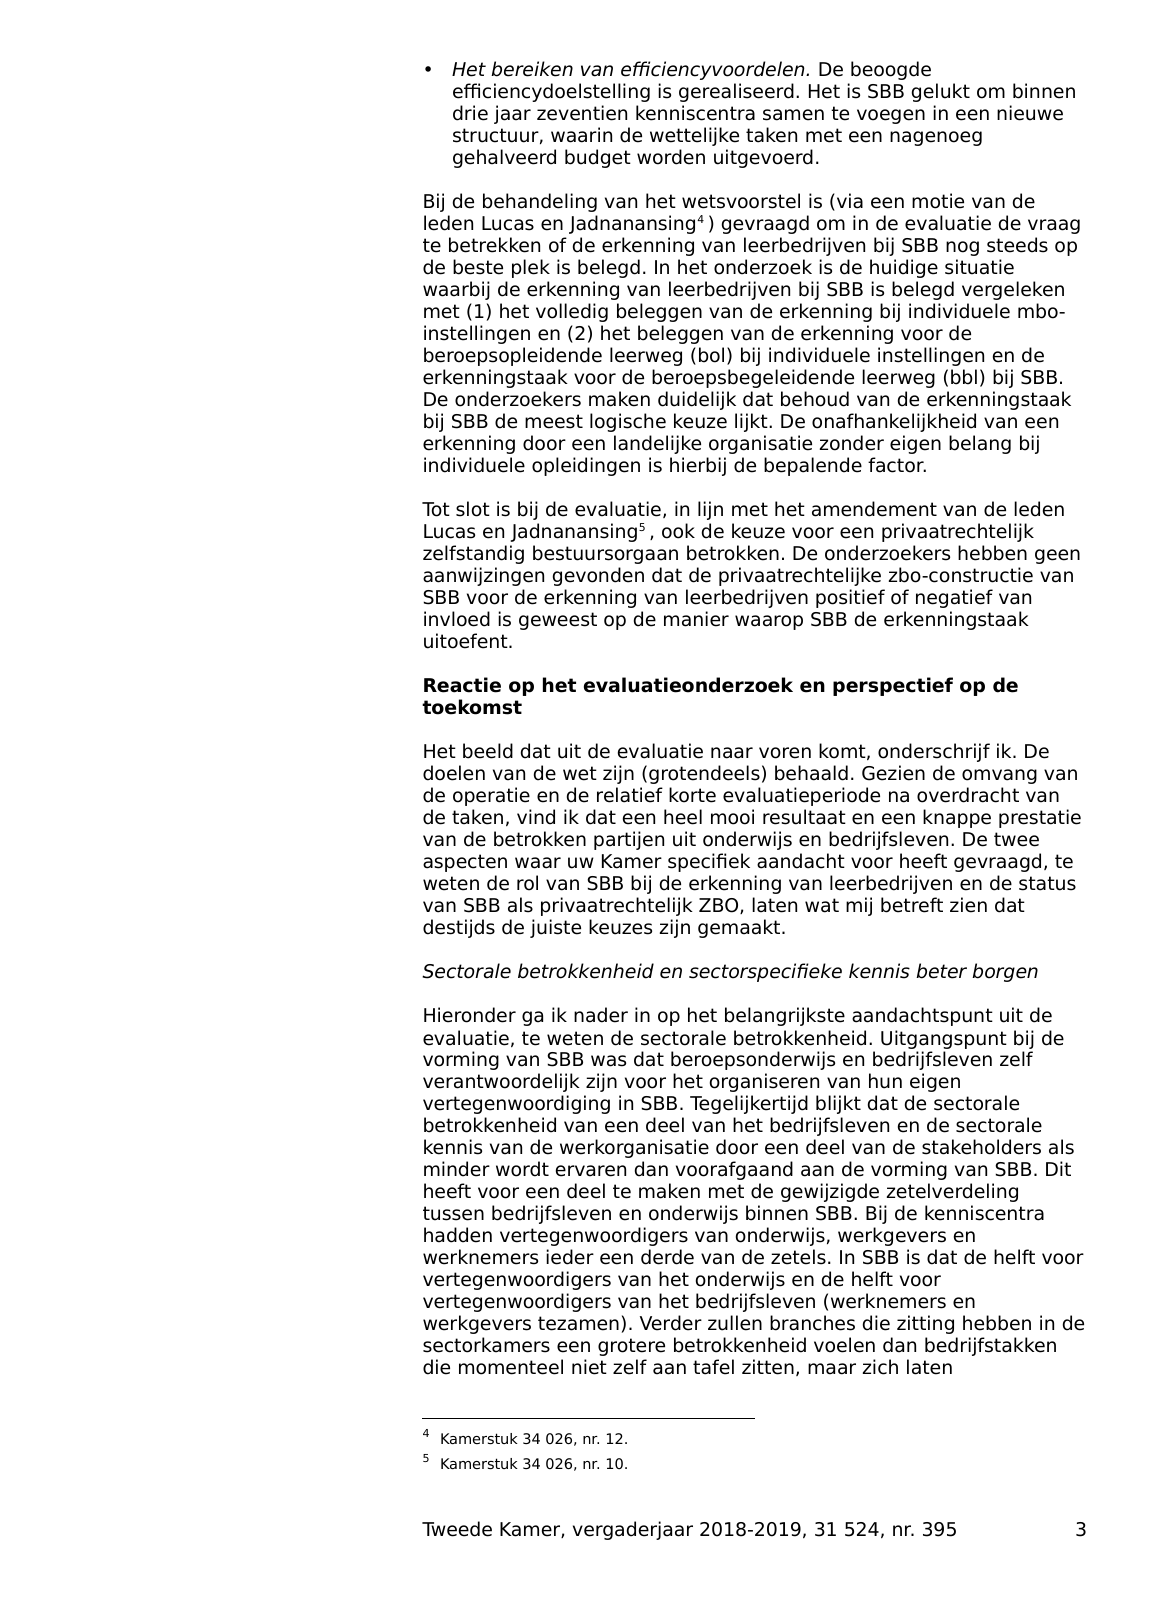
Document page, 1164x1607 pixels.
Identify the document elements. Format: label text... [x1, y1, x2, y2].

text Bij de behandeling van het wetsvoorstel is (via een motie van de leden Lucas en Jadnanansing) gevraagd om in de evaluatie de vraag te betrekken of de erkenning van leerbedrijven bij SBB nog steeds op de beste plek is belegd. In het onderzoek is de huidige situatie waarbij de erkenning van leerbedrijven bij SBB is belegd vergeleken met (1) het volledig beleggen van de erkenning bij individuele mbo-instellingen en (2) het beleggen van de erkenning voor de beroepsopleidende leerweg (bol) bij individuele instellingen en de erkenningstaak voor de beroepsbegeleidende leerweg (bbl) bij SBB. De onderzoekers maken duidelijk dat behoud van de erkenningstaak bij SBB de meest logische keuze lijkt. De onafhankelijkheid van een erkenning door een landelijke organisatie zonder eigen belang bij individuele opleidingen is hierbij de bepalende factor. [422, 191, 1087, 477]
subtitle Sectorale betrokkenheid en sectorspecifieke kennis beter borgen [422, 961, 1087, 983]
text Tot slot is bij de evaluatie, in lijn met het amendement van de leden Lucas en Jadnanansing, ook de keuze voor een privaatrechtelijk zelfstandig bestuursorgaan betrokken. De onderzoekers hebben geen aanwijzingen gevonden dat de privaatrechtelijke zbo-constructie van SBB voor de erkenning van leerbedrijven positief of negatief van invloed is geweest op de manier waarop SBB de erkenningstaak uitoefent. [422, 499, 1087, 653]
subtitle Reactie op het evaluatieonderzoek en perspectief op de toekomst [422, 675, 1087, 719]
text Kamerstuk 34 026, nr. 12. [422, 1427, 1087, 1449]
text Kamerstuk 34 026, nr. 10. [422, 1452, 1087, 1474]
text Het beeld dat uit de evaluatie naar voren komt, onderschrijf ik. De doelen van de wet zijn (grotendeels) behaald. Gezien de omvang van de operatie en de relatief korte evaluatieperiode na overdracht van de taken, vind ik dat een heel mooi resultaat en een knappe prestatie van de betrokken partijen uit onderwijs en bedrijfsleven. De twee aspecten waar uw Kamer specifiek aandacht voor heeft gevraagd, te weten de rol van SBB bij de erkenning van leerbedrijven en de status van SBB als privaatrechtelijk ZBO, laten wat mij betreft zien dat destijds de juiste keuzes zijn gemaakt. [422, 741, 1087, 939]
text • Het bereiken van efficiencyvoordelen. De beoogde efficiencydoelstelling is gerealiseerd. Het is SBB gelukt om binnen drie jaar zeventien kenniscentra samen te voegen in een nieuwe structuur, waarin de wettelijke taken met een nagenoeg gehalveerd budget worden uitgevoerd. [422, 59, 1087, 169]
text Hieronder ga ik nader in op het belangrijkste aandachtspunt uit de evaluatie, te weten de sectorale betrokkenheid. Uitgangspunt bij de vorming van SBB was dat beroepsonderwijs en bedrijfsleven zelf verantwoordelijk zijn voor het organiseren van hun eigen vertegenwoordiging in SBB. Tegelijkertijd blijkt dat de sectorale betrokkenheid van een deel van het bedrijfsleven en de sectorale kennis van de werkorganisatie door een deel van de stakeholders als minder wordt ervaren dan voorafgaand aan de vorming van SBB. Dit heeft voor een deel te maken met de gewijzigde zetelverdeling tussen bedrijfsleven en onderwijs binnen SBB. Bij de kenniscentra hadden vertegenwoordigers van onderwijs, werkgevers en werknemers ieder een derde van de zetels. In SBB is dat de helft voor vertegenwoordigers van het onderwijs en de helft voor vertegenwoordigers van het bedrijfsleven (werknemers en werkgevers tezamen). Verder zullen branches die zitting hebben in de sectorkamers een grotere betrokkenheid voelen dan bedrijfstakken die momenteel niet zelf aan tafel zitten, maar zich laten [422, 1005, 1087, 1379]
